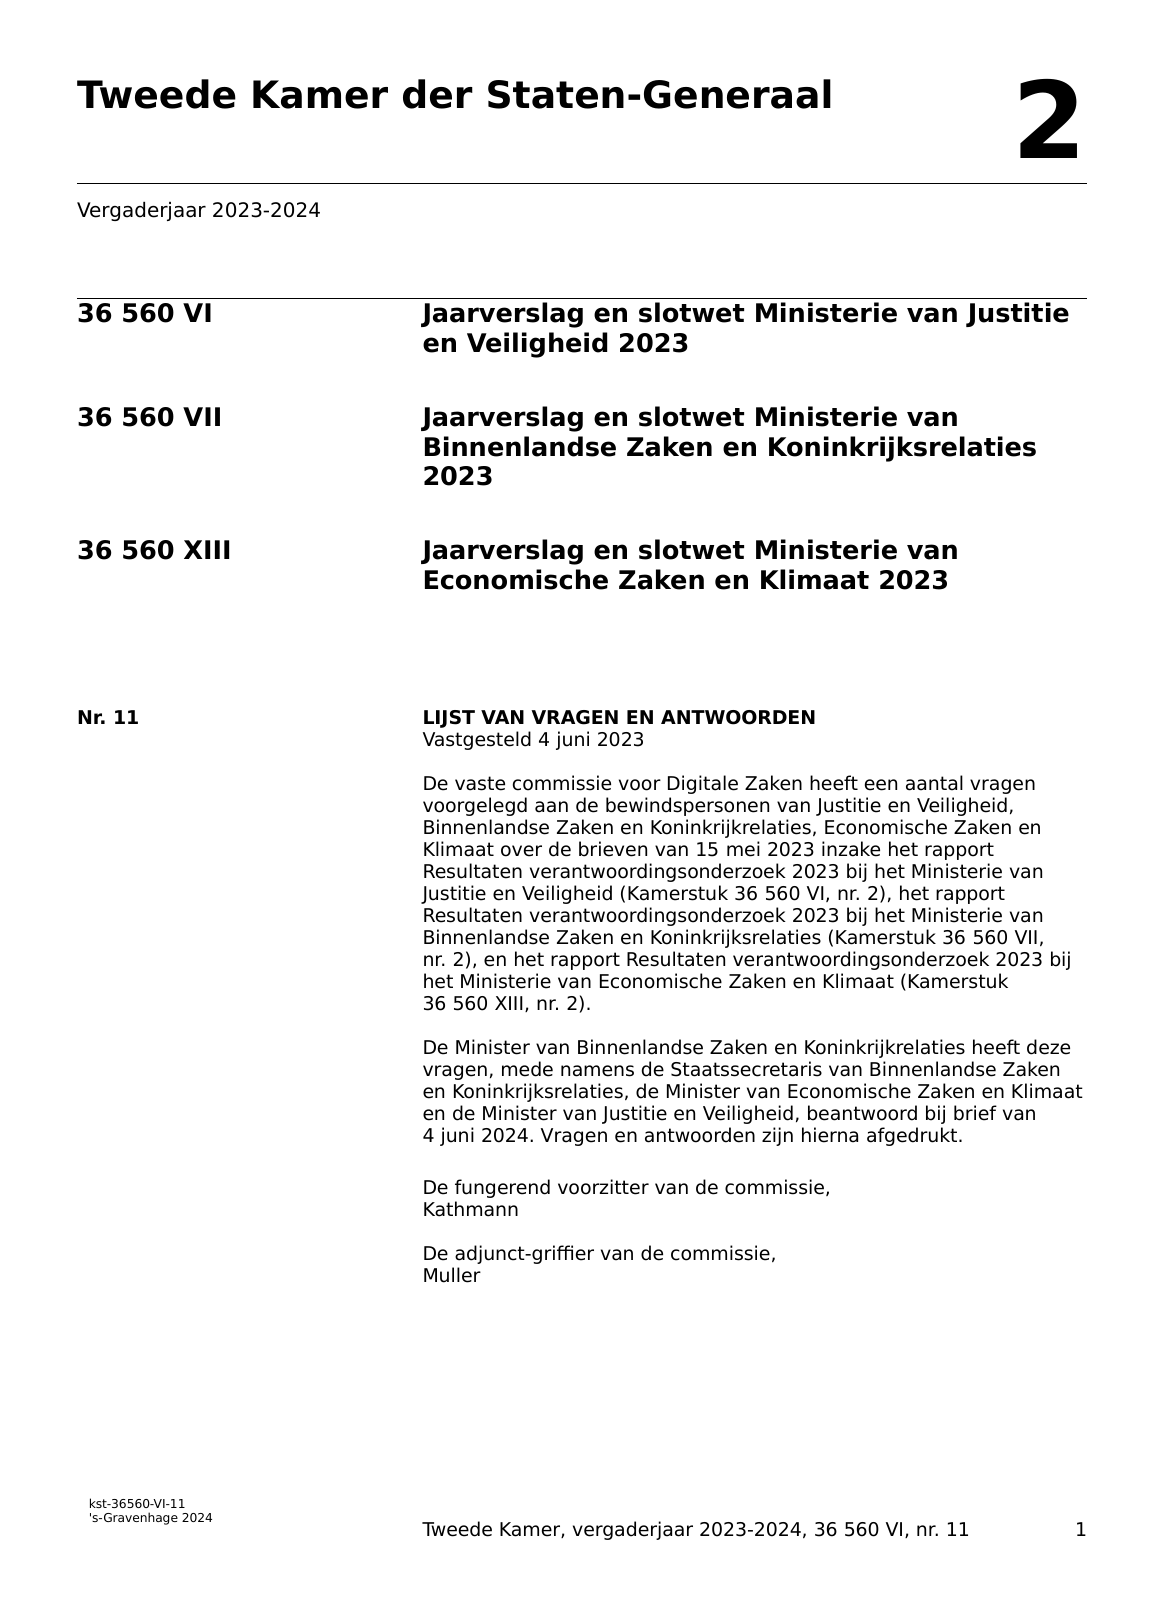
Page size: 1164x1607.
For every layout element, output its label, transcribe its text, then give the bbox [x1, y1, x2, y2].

subtitle 36 560 VI Jaarverslag en slotwet Ministerie van Justitie en Veiligheid 2023 [77, 299, 1087, 358]
table_header Tweede Kamer der Staten-Generaal [77, 59, 886, 183]
text De Minister van Binnenlandse Zaken en Koninkrijkrelaties heeft deze vragen, mede namens de Staatssecretaris van Binnenlandse Zaken en Koninkrijksrelaties, de Minister van Economische Zaken en Klimaat en de Minister van Justitie en Veiligheid, beantwoord bij brief van 4 juni 2024. Vragen en antwoorden zijn hierna afgedrukt. [422, 1037, 1087, 1147]
text De vaste commissie voor Digitale Zaken heeft een aantal vragen voorgelegd aan de bewindspersonen van Justitie en Veiligheid, Binnenlandse Zaken en Koninkrijkrelaties, Economische Zaken en Klimaat over de brieven van 15 mei 2023 inzake het rapport Resultaten verantwoordingsonderzoek 2023 bij het Ministerie van Justitie en Veiligheid (Kamerstuk 36 560 VI, nr. 2), het rapport Resultaten verantwoordingsonderzoek 2023 bij het Ministerie van Binnenlandse Zaken en Koninkrijksrelaties (Kamerstuk 36 560 VII, nr. 2), en het rapport Resultaten verantwoordingsonderzoek 2023 bij het Ministerie van Economische Zaken en Klimaat (Kamerstuk 36 560 XIII, nr. 2). [422, 773, 1087, 1014]
text De fungerend voorzitter van de commissie, Kathmann [422, 1177, 1087, 1221]
text kst-36560-VI-11 [88, 1497, 323, 1511]
table_cell Vergaderjaar 2023-2024 [77, 184, 1087, 298]
subtitle 36 560 XIII Jaarverslag en slotwet Ministerie van Economische Zaken en Klimaat 2023 [77, 536, 1087, 596]
subtitle 36 560 VII Jaarverslag en slotwet Ministerie van Binnenlandse Zaken en Koninkrijksrelaties 2023 [77, 403, 1087, 492]
text Vastgesteld 4 juni 2023 [422, 728, 1087, 751]
text De adjunct-griffier van de commissie, Muller [422, 1243, 1087, 1287]
text 's-Gravenhage 2024 [88, 1511, 323, 1525]
table_header 2 [886, 59, 1087, 183]
subtitle Nr. 11 LIJST VAN VRAGEN EN ANTWOORDEN [77, 707, 1087, 728]
